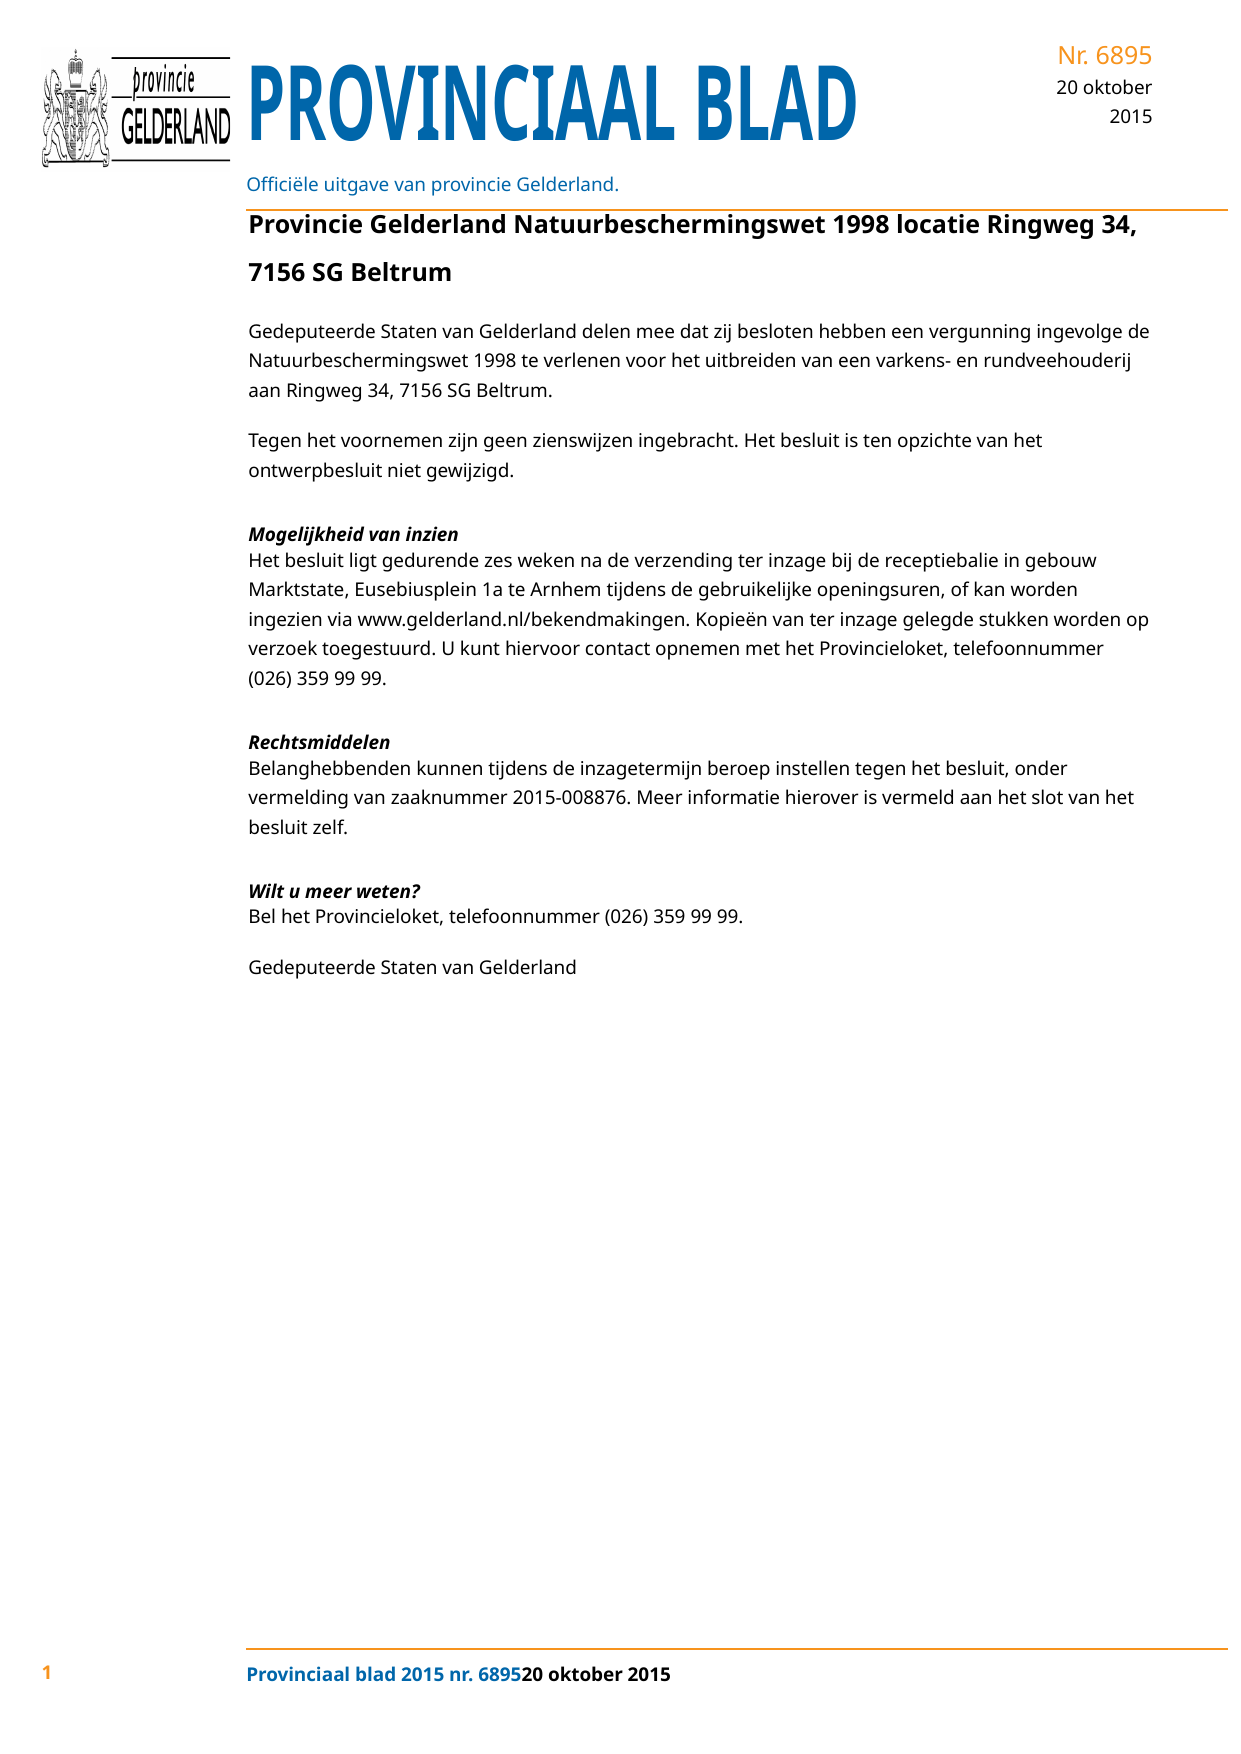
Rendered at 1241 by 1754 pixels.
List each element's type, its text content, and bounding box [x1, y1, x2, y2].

text Belanghebbenden kunnen tijdens de inzagetermijn beroep instellen tegen het besluit, onder vermelding van zaaknummer 2015-008876. Meer informatie hierover is vermeld aan het slot van het besluit zelf. [248, 755, 1152, 840]
text Gedeputeerde Staten van Gelderland [248, 954, 1152, 980]
text Gedeputeerde Staten van Gelderland delen mee dat zij besloten hebben een vergunning ingevolge de Natuurbeschermingswet 1998 te verlenen voor het uitbreiden van een varkens- en rundveehouderij aan Ringweg 34, 7156 SG Beltrum. [248, 318, 1152, 403]
text Tegen het voornemen zijn geen zienswijzen ingebracht. Het besluit is ten opzichte van het ontwerpbesluit niet gewijzigd. [248, 427, 1152, 483]
picture [41, 47, 231, 172]
text Bel het Provincieloket, telefoonnummer (026) 359 99 99. [248, 904, 1152, 929]
text Wilt u meer weten? [248, 878, 1152, 904]
text Provincie Gelderland Natuurbeschermingswet 1998 locatie Ringweg 34, 7156 SG Beltrum [248, 211, 1152, 288]
text Rechtsmiddelen [248, 729, 1152, 755]
text Mogelijkheid van inzien [248, 521, 1152, 547]
text Het besluit ligt gedurende zes weken na de verzending ter inzage bij de receptiebalie in gebouw Marktstate, Eusebiusplein 1a te Arnhem tijdens de gebruikelijke openingsuren, of kan worden ingezien via www.gelderland.nl/bekendmakingen. Kopieën van ter inzage gelegde stukken worden op verzoek toegestuurd. U kunt hiervoor contact opnemen met het Provincieloket, telefoonnummer (026) 359 99 99. [248, 547, 1152, 691]
